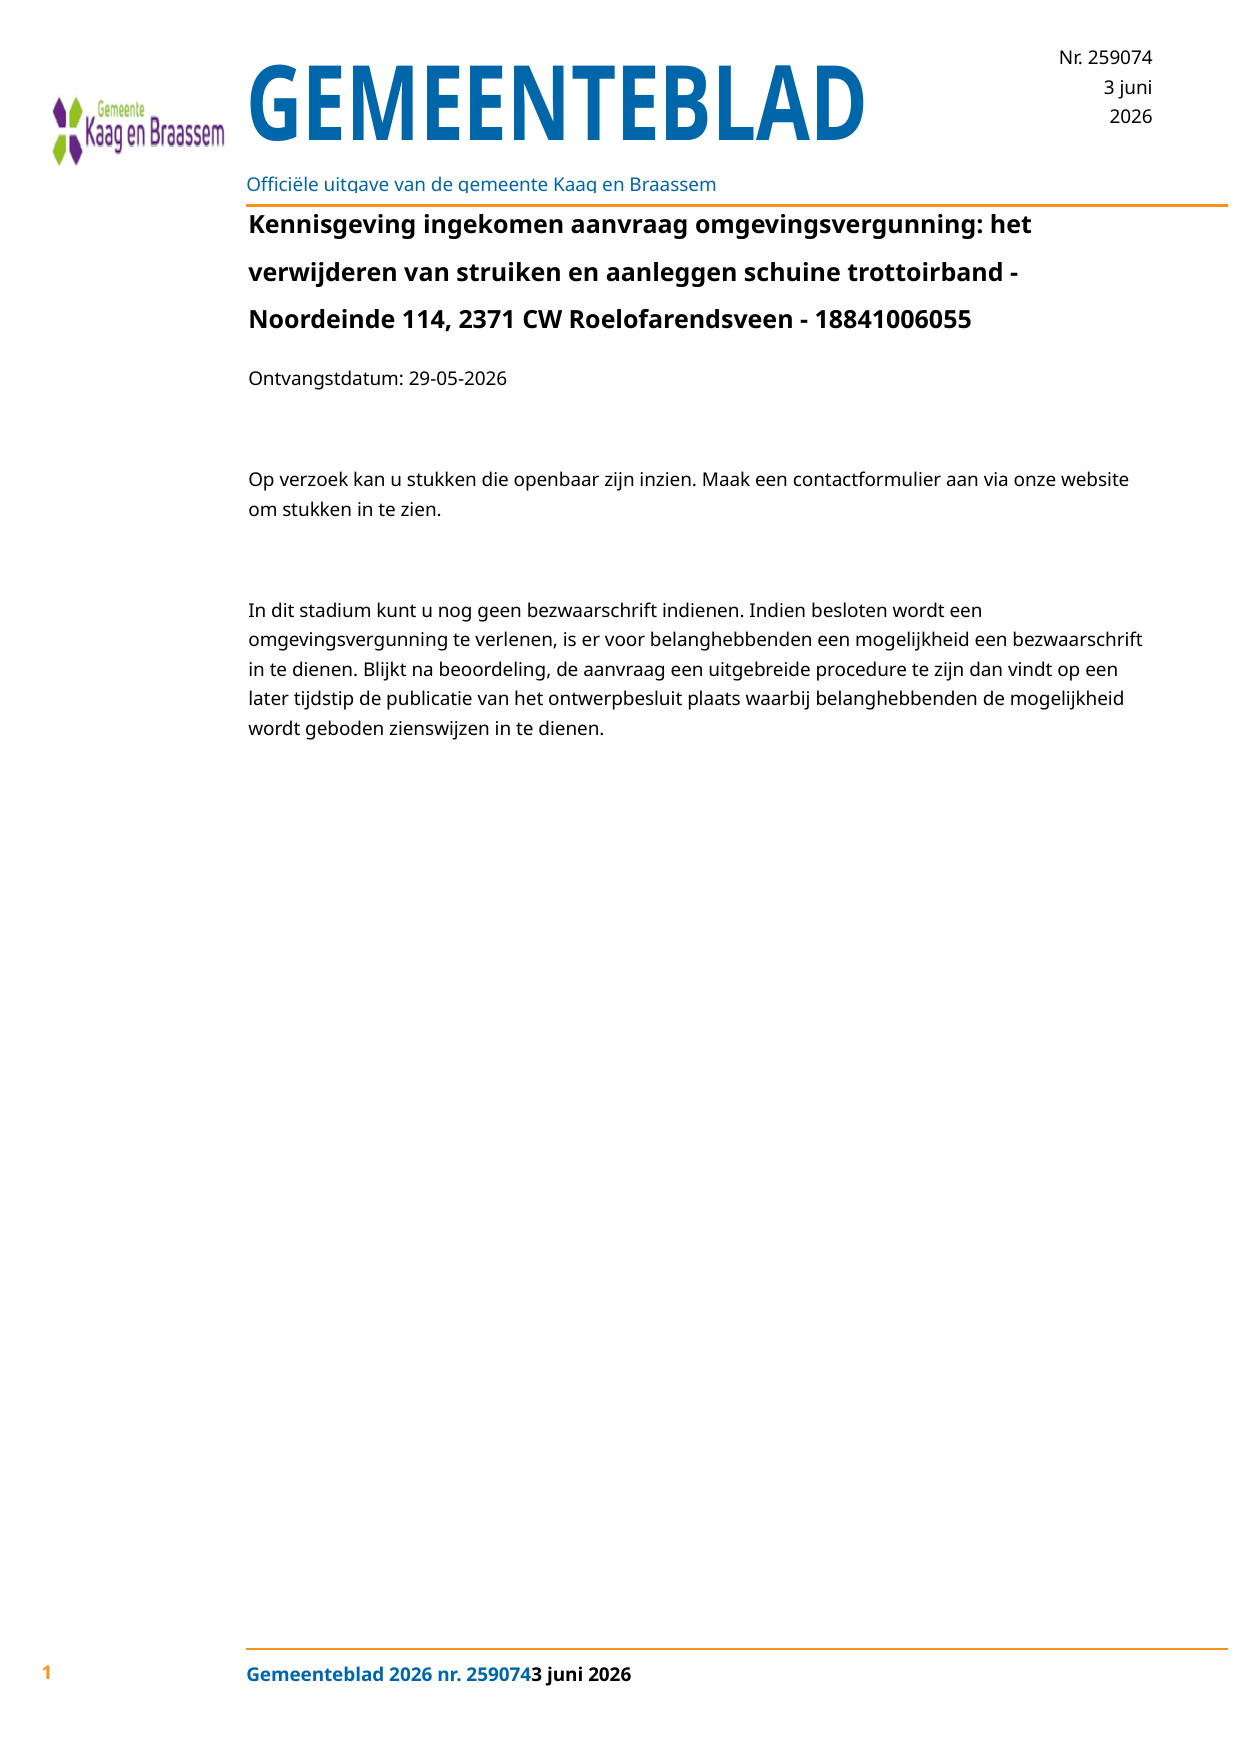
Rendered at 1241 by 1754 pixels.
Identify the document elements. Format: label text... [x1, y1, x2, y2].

text Ontvangstdatum: 29-05-2026 [248, 366, 1152, 391]
text In dit stadium kunt u nog geen bezwaarschrift indienen. Indien besloten wordt een omgevingsvergunning te verlenen, is er voor belanghebbenden een mogelijkheid een bezwaarschrift in te dienen. Blijkt na beoordeling, de aanvraag een uitgebreide procedure te zijn dan vindt op een later tijdstip de publicatie van het ontwerpbesluit plaats waarbij belanghebbenden de mogelijkheid wordt geboden zienswijzen in te dienen. [248, 597, 1152, 741]
text Op verzoek kan u stukken die openbaar zijn inzien. Maak een contactformulier aan via onze website om stukken in te zien. [248, 466, 1152, 522]
picture [41, 47, 231, 172]
text Kennisgeving ingekomen aanvraag omgevingsvergunning: het verwijderen van struiken en aanleggen schuine trottoirband - Noordeinde 114, 2371 CW Roelofarendsveen - 18841006055 [248, 207, 1152, 336]
